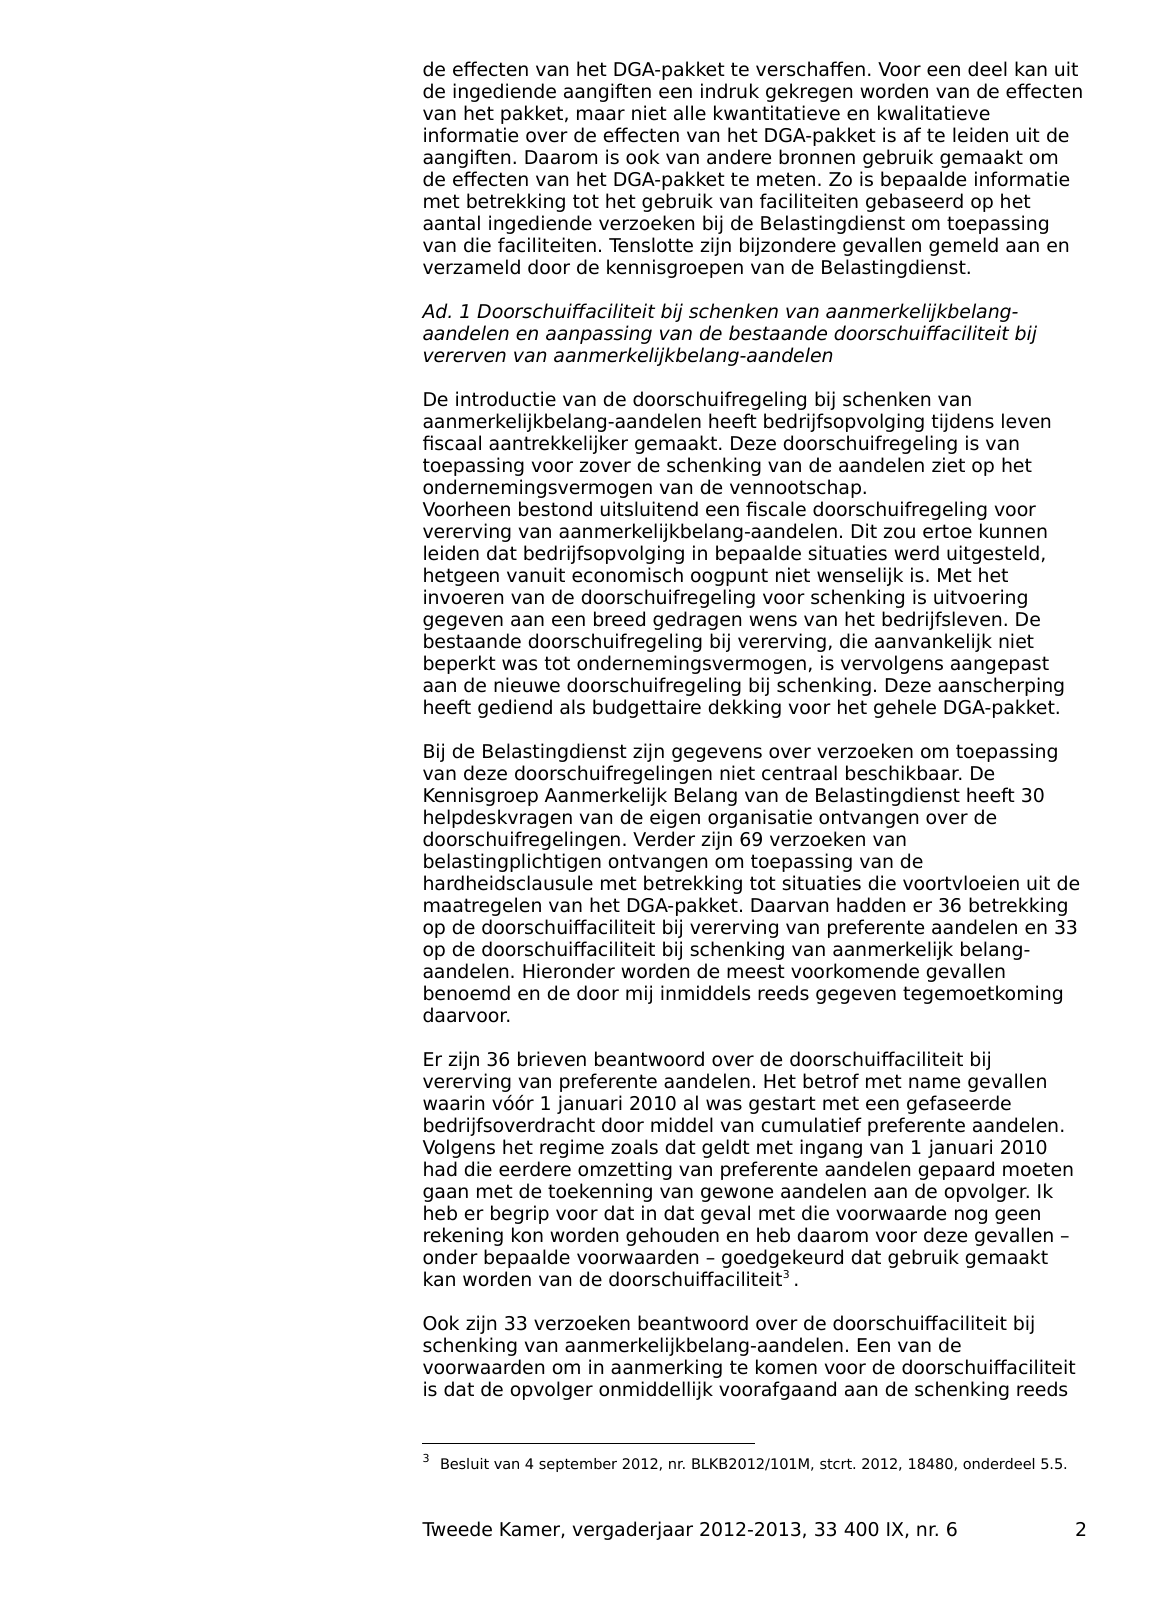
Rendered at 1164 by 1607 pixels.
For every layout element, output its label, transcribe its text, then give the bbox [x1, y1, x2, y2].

text Er zijn 36 brieven beantwoord over de doorschuiffaciliteit bij vererving van preferente aandelen. Het betrof met name gevallen waarin vóór 1 januari 2010 al was gestart met een gefaseerde bedrijfsoverdracht door middel van cumulatief preferente aandelen. Volgens het regime zoals dat geldt met ingang van 1 januari 2010 had die eerdere omzetting van preferente aandelen gepaard moeten gaan met de toekenning van gewone aandelen aan de opvolger. Ik heb er begrip voor dat in dat geval met die voorwaarde nog geen rekening kon worden gehouden en heb daarom voor deze gevallen – onder bepaalde voorwaarden – goedgekeurd dat gebruik gemaakt kan worden van de doorschuiffaciliteit. [422, 1049, 1087, 1291]
text de effecten van het DGA-pakket te verschaffen. Voor een deel kan uit de ingediende aangiften een indruk gekregen worden van de effecten van het pakket, maar niet alle kwantitatieve en kwalitatieve informatie over de effecten van het DGA-pakket is af te leiden uit de aangiften. Daarom is ook van andere bronnen gebruik gemaakt om de effecten van het DGA-pakket te meten. Zo is bepaalde informatie met betrekking tot het gebruik van faciliteiten gebaseerd op het aantal ingediende verzoeken bij de Belastingdienst om toepassing van die faciliteiten. Tenslotte zijn bijzondere gevallen gemeld aan en verzameld door de kennisgroepen van de Belastingdienst. [422, 59, 1087, 279]
text Voorheen bestond uitsluitend een fiscale doorschuifregeling voor vererving van aanmerkelijkbelang-aandelen. Dit zou ertoe kunnen leiden dat bedrijfsopvolging in bepaalde situaties werd uitgesteld, hetgeen vanuit economisch oogpunt niet wenselijk is. Met het invoeren van de doorschuifregeling voor schenking is uitvoering gegeven aan een breed gedragen wens van het bedrijfsleven. De bestaande doorschuifregeling bij vererving, die aanvankelijk niet beperkt was tot ondernemingsvermogen, is vervolgens aangepast aan de nieuwe doorschuifregeling bij schenking. Deze aanscherping heeft gediend als budgettaire dekking voor het gehele DGA-pakket. [422, 499, 1087, 719]
text De introductie van de doorschuifregeling bij schenken van aanmerkelijkbelang-aandelen heeft bedrijfsopvolging tijdens leven fiscaal aantrekkelijker gemaakt. Deze doorschuifregeling is van toepassing voor zover de schenking van de aandelen ziet op het ondernemingsvermogen van de vennootschap. [422, 389, 1087, 499]
text Bij de Belastingdienst zijn gegevens over verzoeken om toepassing van deze doorschuifregelingen niet centraal beschikbaar. De Kennisgroep Aanmerkelijk Belang van de Belastingdienst heeft 30 helpdeskvragen van de eigen organisatie ontvangen over de doorschuifregelingen. Verder zijn 69 verzoeken van belastingplichtigen ontvangen om toepassing van de hardheidsclausule met betrekking tot situaties die voortvloeien uit de maatregelen van het DGA-pakket. Daarvan hadden er 36 betrekking op de doorschuiffaciliteit bij vererving van preferente aandelen en 33 op de doorschuiffaciliteit bij schenking van aanmerkelijk belang-aandelen. Hieronder worden de meest voorkomende gevallen benoemd en de door mij inmiddels reeds gegeven tegemoetkoming daarvoor. [422, 741, 1087, 1027]
text Ook zijn 33 verzoeken beantwoord over de doorschuiffaciliteit bij schenking van aanmerkelijkbelang-aandelen. Een van de voorwaarden om in aanmerking te komen voor de doorschuiffaciliteit is dat de opvolger onmiddellijk voorafgaand aan de schenking reeds [422, 1313, 1087, 1401]
text Besluit van 4 september 2012, nr. BLKB2012/101M, stcrt. 2012, 18480, onderdeel 5.5. [422, 1452, 1087, 1474]
subtitle Ad. 1 Doorschuiffaciliteit bij schenken van aanmerkelijkbelang-aandelen en aanpassing van de bestaande doorschuiffaciliteit bij vererven van aanmerkelijkbelang-aandelen [422, 301, 1087, 367]
